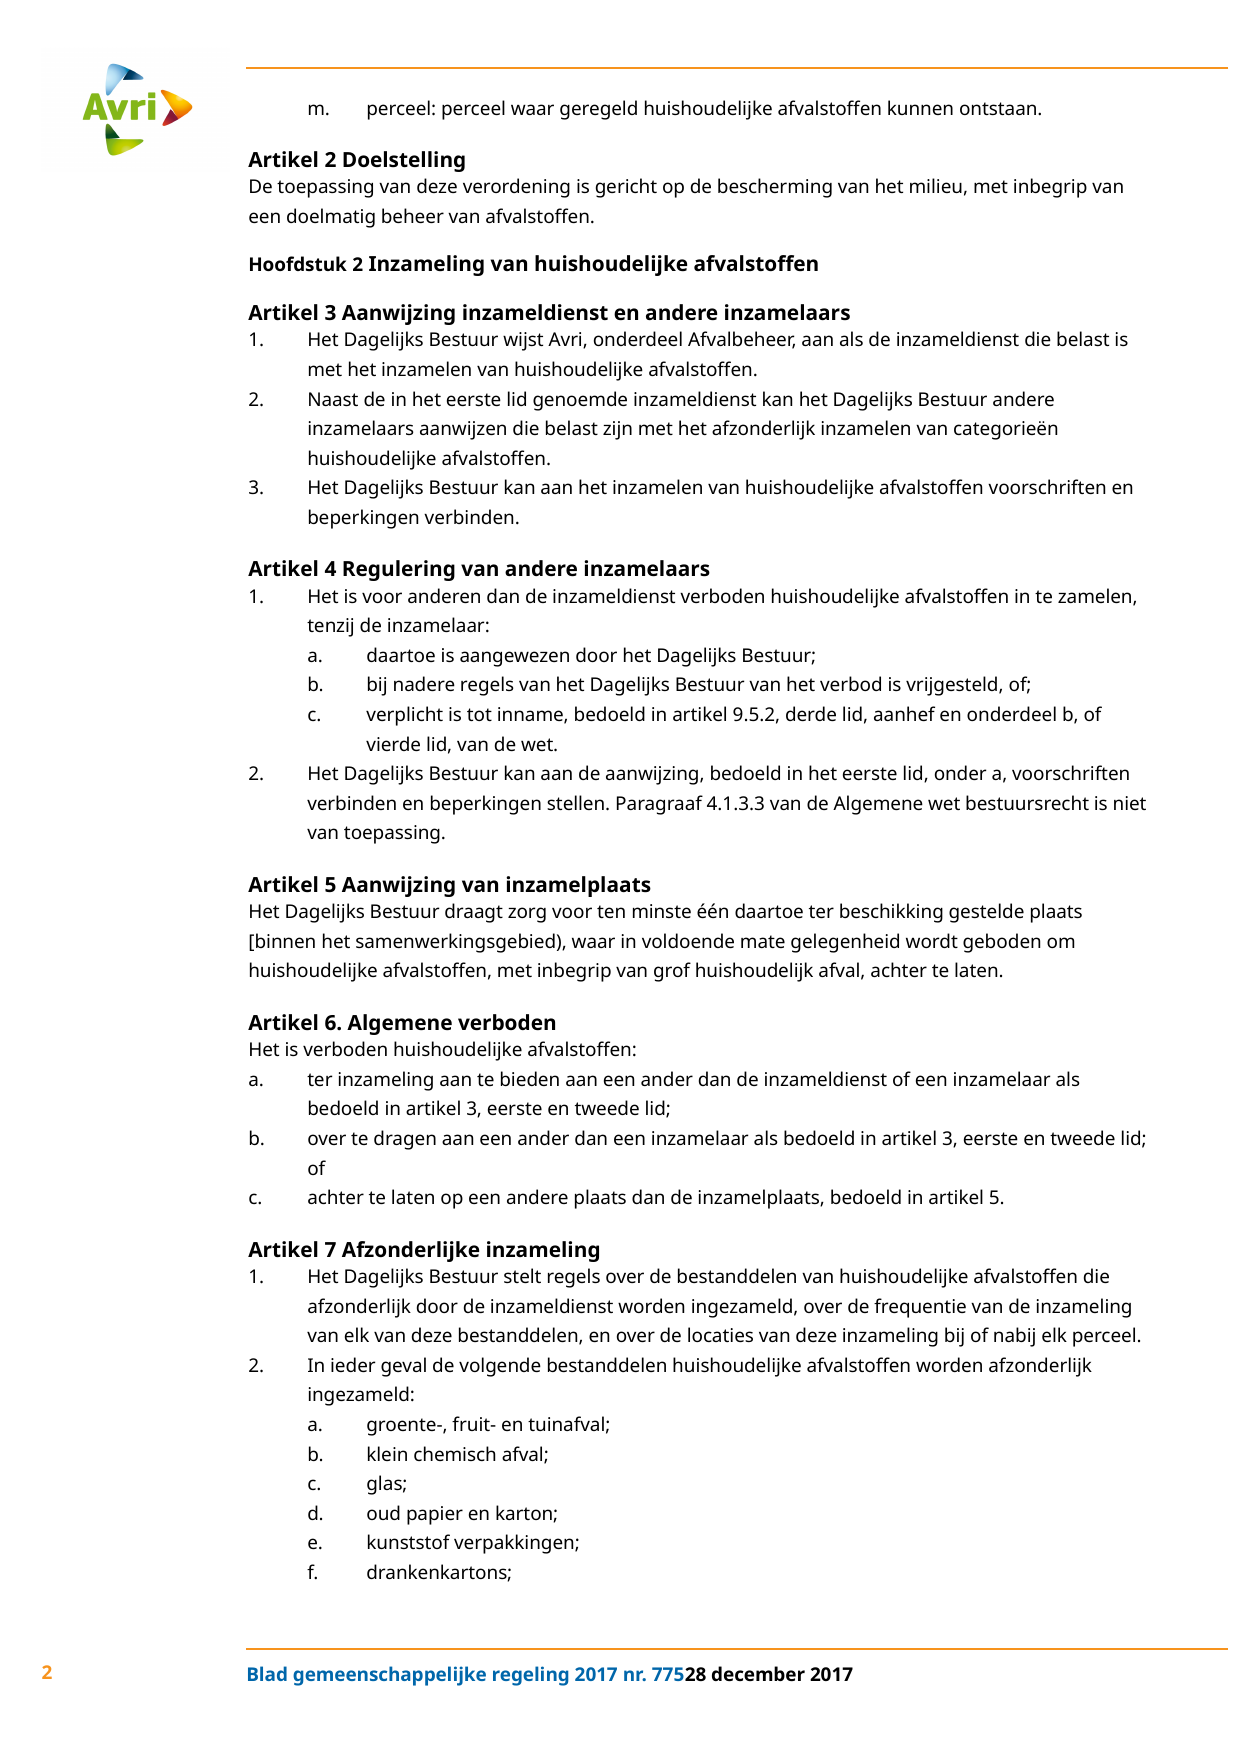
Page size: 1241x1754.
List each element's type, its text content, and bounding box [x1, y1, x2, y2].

list daartoe is aangewezen door het Dagelijks Bestuur; [307, 642, 1152, 668]
list glas; [307, 1470, 1152, 1496]
list oud papier en karton; [307, 1500, 1152, 1526]
list drankenkartons; [307, 1559, 1152, 1585]
list bij nadere regels van het Dagelijks Bestuur van het verbod is vrijgesteld, of; [307, 672, 1152, 697]
text Het is verboden huishoudelijke afvalstoffen: [248, 1036, 1152, 1062]
list kunststof verpakkingen; [307, 1529, 1152, 1555]
text Het Dagelijks Bestuur draagt zorg voor ten minste één daartoe ter beschikking gestelde plaats [binnen het samenwerkingsgebied), waar in voldoende mate gelegenheid wordt geboden om huishoudelijke afvalstoffen, met inbegrip van grof huishoudelijk afval, achter te laten. [248, 898, 1152, 983]
list Het is voor anderen dan de inzameldienst verboden huishoudelijke afvalstoffen in te zamelen, tenzij de inzamelaar: [248, 583, 1152, 638]
text Artikel 7 Afzonderlijke inzameling [248, 1235, 1152, 1263]
list In ieder geval de volgende bestanddelen huishoudelijke afvalstoffen worden afzonderlijk ingezameld: [248, 1352, 1152, 1407]
list perceel: perceel waar geregeld huishoudelijke afvalstoffen kunnen ontstaan. [307, 95, 1152, 121]
list achter te laten op een andere plaats dan de inzamelplaats, bedoeld in artikel 5. [248, 1184, 1152, 1210]
list ter inzameling aan te bieden aan een ander dan de inzameldienst of een inzamelaar als bedoeld in artikel 3, eerste en tweede lid; [248, 1066, 1152, 1121]
text De toepassing van deze verordening is gericht op de bescherming van het milieu, met inbegrip van een doelmatig beheer van afvalstoffen. [248, 174, 1152, 229]
list groente-, fruit- en tuinafval; [307, 1411, 1152, 1437]
list Naast de in het eerste lid genoemde inzameldienst kan het Dagelijks Bestuur andere inzamelaars aanwijzen die belast zijn met het afzonderlijk inzamelen van categorieën huishoudelijke afvalstoffen. [248, 386, 1152, 471]
picture [41, 47, 231, 172]
text Artikel 6. Algemene verboden [248, 1008, 1152, 1036]
list verplicht is tot inname, bedoeld in artikel 9.5.2, derde lid, aanhef en onderdeel b, of vierde lid, van de wet. [307, 701, 1152, 757]
text Artikel 5 Aanwijzing van inzamelplaats [248, 870, 1152, 898]
list over te dragen aan een ander dan een inzamelaar als bedoeld in artikel 3, eerste en tweede lid; of [248, 1125, 1152, 1181]
list klein chemisch afval; [307, 1441, 1152, 1466]
text Artikel 3 Aanwijzing inzameldienst en andere inzamelaars [248, 298, 1152, 327]
list Het Dagelijks Bestuur kan aan de aanwijzing, bedoeld in het eerste lid, onder a, voorschriften verbinden en beperkingen stellen. Paragraaf 4.1.3.3 van de Algemene wet bestuursrecht is niet van toepassing. [248, 760, 1152, 845]
text Artikel 2 Doelstelling [248, 145, 1152, 174]
text Hoofdstuk 2 Inzameling van huishoudelijke afvalstoffen [248, 249, 1152, 277]
list Het Dagelijks Bestuur kan aan het inzamelen van huishoudelijke afvalstoffen voorschriften en beperkingen verbinden. [248, 474, 1152, 530]
list Het Dagelijks Bestuur wijst Avri, onderdeel Afvalbeheer, aan als de inzameldienst die belast is met het inzamelen van huishoudelijke afvalstoffen. [248, 327, 1152, 382]
text Artikel 4 Regulering van andere inzamelaars [248, 554, 1152, 583]
list Het Dagelijks Bestuur stelt regels over de bestanddelen van huishoudelijke afvalstoffen die afzonderlijk door de inzameldienst worden ingezameld, over de frequentie van de inzameling van elk van deze bestanddelen, en over de locaties van deze inzameling bij of nabij elk perceel. [248, 1263, 1152, 1348]
